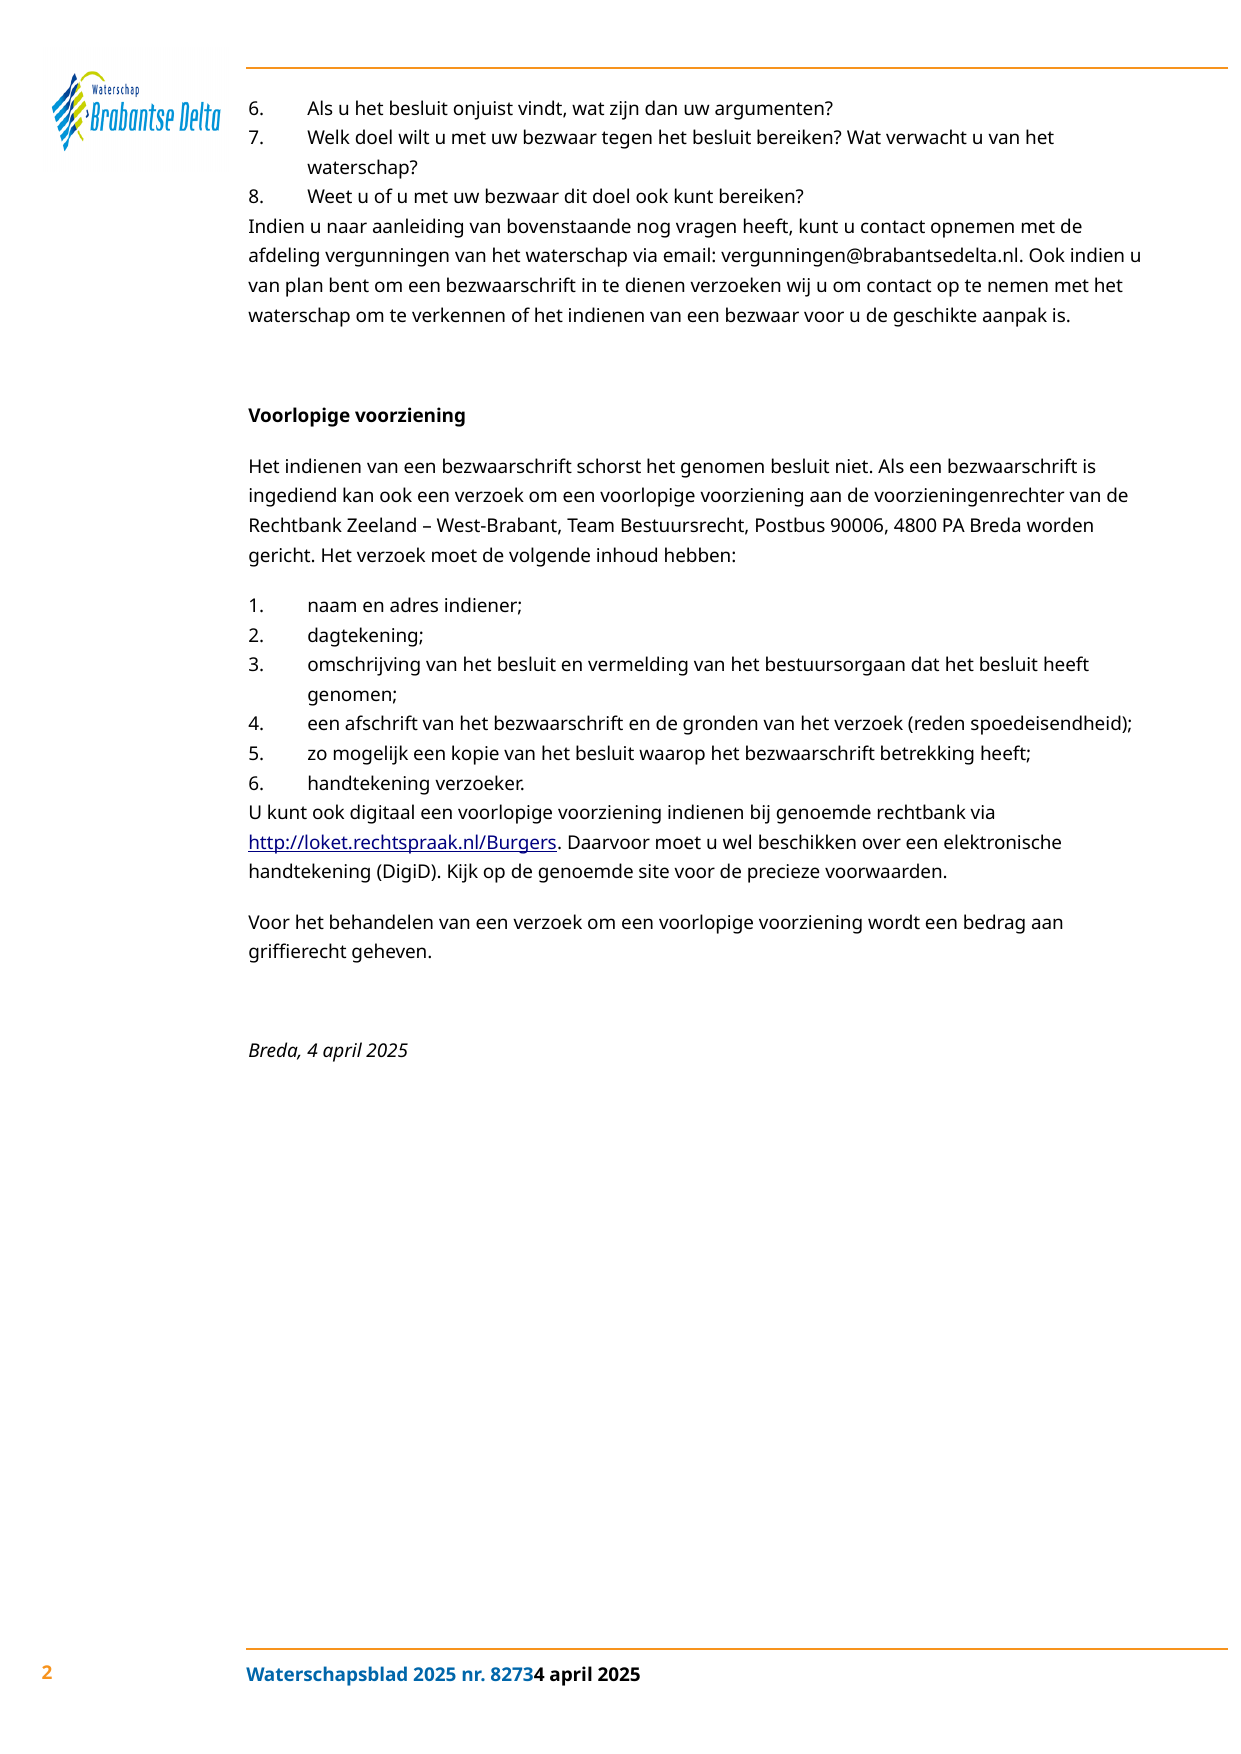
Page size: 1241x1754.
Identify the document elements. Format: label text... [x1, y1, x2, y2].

list Als u het besluit onjuist vindt, wat zijn dan uw argumenten? [248, 95, 1152, 121]
list zo mogelijk een kopie van het besluit waarop het bezwaarschrift betrekking heeft; [248, 740, 1152, 766]
text Voorlopige voorziening [248, 403, 1152, 428]
list Weet u of u met uw bezwaar dit doel ook kunt bereiken? [248, 183, 1152, 209]
list dagtekening; [248, 622, 1152, 648]
text Het indienen van een bezwaarschrift schorst het genomen besluit niet. Als een bezwaarschrift is ingediend kan ook een verzoek om een voorlopige voorziening aan de voorzieningenrechter van de Rechtbank Zeeland – West-Brabant, Team Bestuursrecht, Postbus 90006, 4800 PA Breda worden gericht. Het verzoek moet de volgende inhoud hebben: [248, 453, 1152, 568]
list een afschrift van het bezwaarschrift en de gronden van het verzoek (reden spoedeisendheid); [248, 711, 1152, 736]
list Welk doel wilt u met uw bezwaar tegen het besluit bereiken? Wat verwacht u van het waterschap? [248, 124, 1152, 180]
picture [41, 47, 231, 172]
text Breda, 4 april 2025 [248, 1037, 1152, 1062]
text U kunt ook digitaal een voorlopige voorziening indienen bij genoemde rechtbank via http://loket.rechtspraak.nl/Burgers. Daarvoor moet u wel beschikken over een elektronische handtekening (DigiD). Kijk op de genoemde site voor de precieze voorwaarden. [248, 799, 1152, 884]
list naam en adres indiener; [248, 592, 1152, 618]
list omschrijving van het besluit en vermelding van het bestuursorgaan dat het besluit heeft genomen; [248, 651, 1152, 707]
text Indien u naar aanleiding van bovenstaande nog vragen heeft, kunt u contact opnemen met de afdeling vergunningen van het waterschap via email: vergunningen@brabantsedelta.nl. Ook indien u van plan bent om een bezwaarschrift in te dienen verzoeken wij u om contact op te nemen met het waterschap om te verkennen of het indienen van een bezwaar voor u de geschikte aanpak is. [248, 213, 1152, 328]
text Voor het behandelen van een verzoek om een voorlopige voorziening wordt een bedrag aan griffierecht geheven. [248, 909, 1152, 964]
list handtekening verzoeker. [248, 770, 1152, 796]
